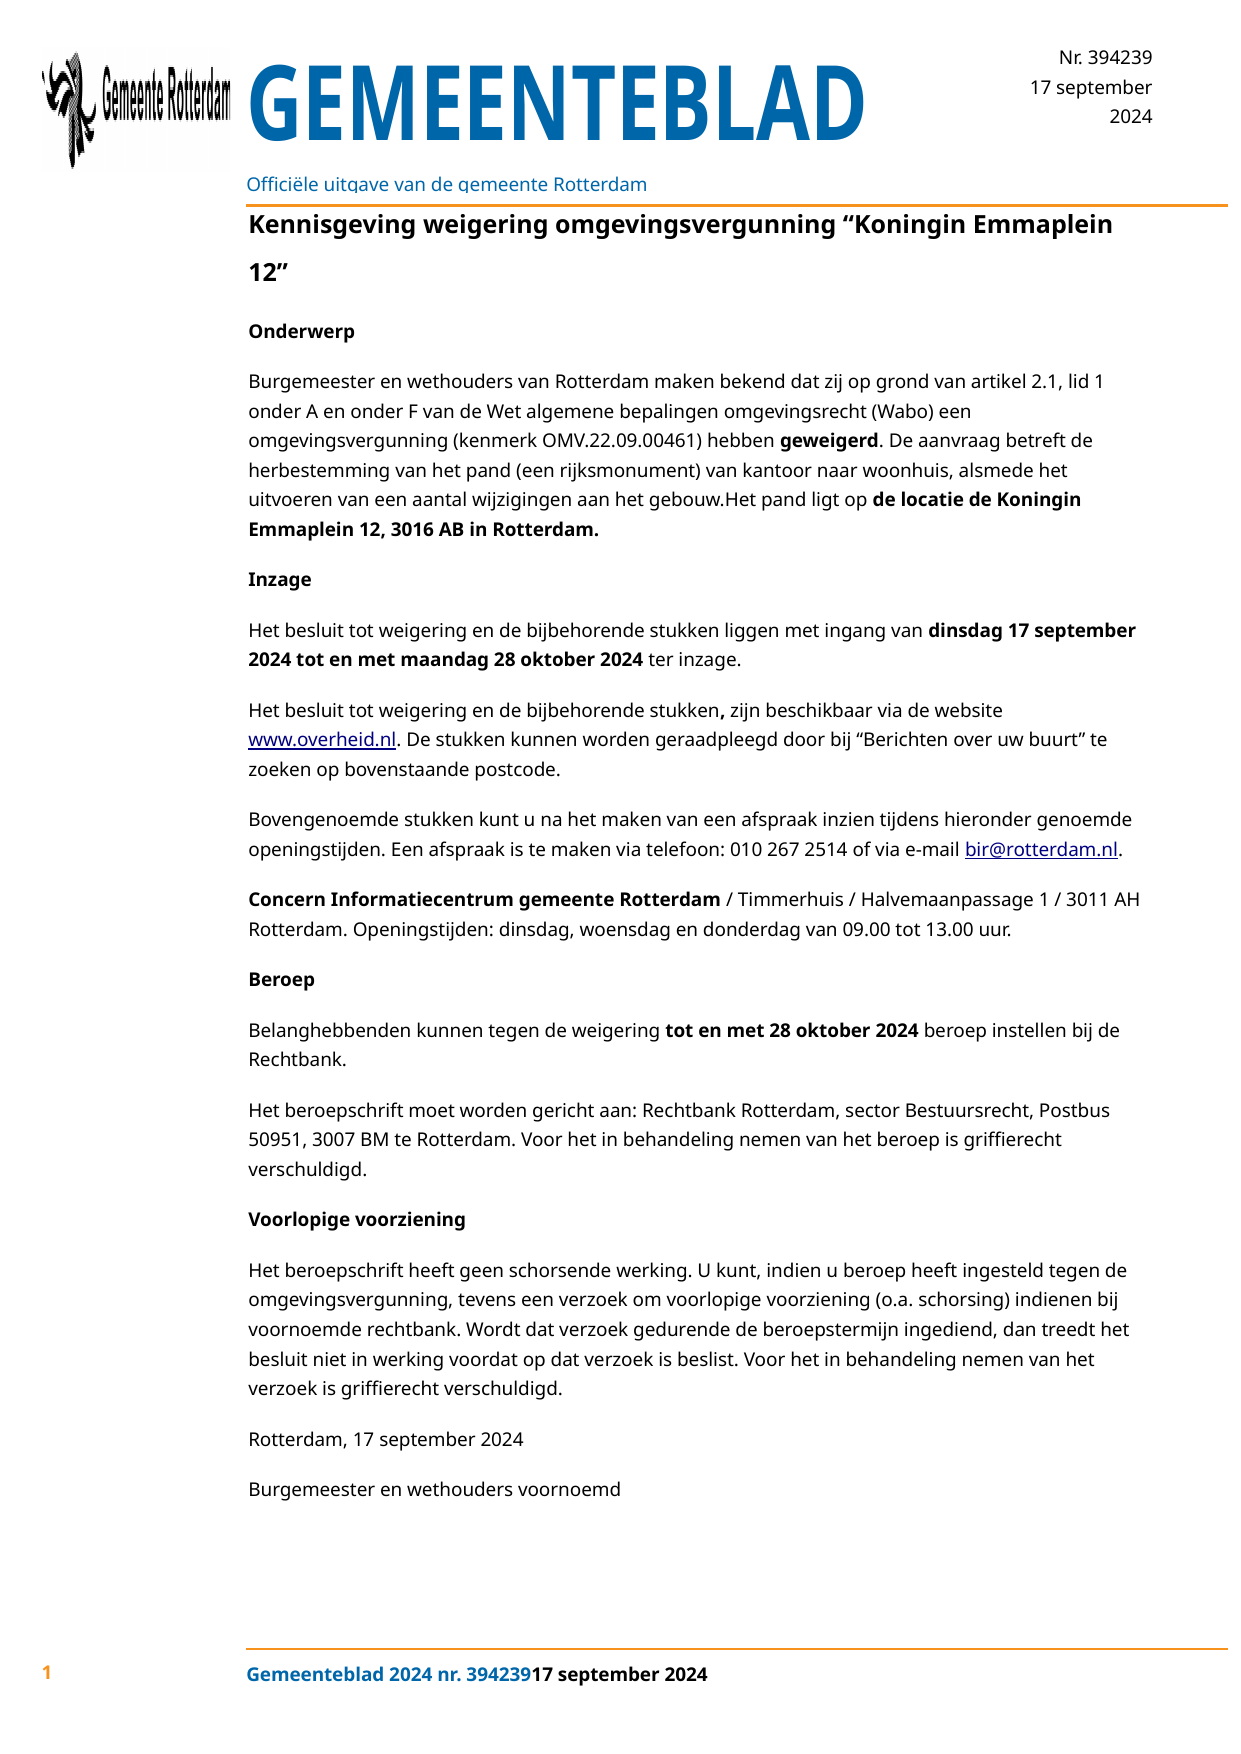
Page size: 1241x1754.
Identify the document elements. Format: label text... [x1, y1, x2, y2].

text Het besluit tot weigering en de bijbehorende stukken liggen met ingang van dinsdag 17 september 2024 tot en met maandag 28 oktober 2024 ter inzage. [248, 617, 1152, 672]
text Voorlopige voorziening [248, 1207, 1152, 1232]
text Het besluit tot weigering en de bijbehorende stukken, zijn beschikbaar via de website www.overheid.nl. De stukken kunnen worden geraadpleegd door bij “Berichten over uw buurt” te zoeken op bovenstaande postcode. [248, 697, 1152, 782]
text Belanghebbenden kunnen tegen de weigering tot en met 28 oktober 2024 beroep instellen bij de Rechtbank. [248, 1017, 1152, 1072]
picture [41, 47, 231, 172]
text Beroep [248, 967, 1152, 992]
text Kennisgeving weigering omgevingsvergunning “Koningin Emmaplein 12” [248, 207, 1152, 288]
text Concern Informatiecentrum gemeente Rotterdam / Timmerhuis / Halvemaanpassage 1 / 3011 AH Rotterdam. Openingstijden: dinsdag, woensdag en donderdag van 09.00 tot 13.00 uur. [248, 887, 1152, 942]
text Inzage [248, 567, 1152, 592]
text Bovengenoemde stukken kunt u na het maken van een afspraak inzien tijdens hieronder genoemde openingstijden. Een afspraak is te maken via telefoon: 010 267 2514 of via e-mail bir@rotterdam.nl. [248, 807, 1152, 862]
text Onderwerp [248, 318, 1152, 344]
text Het beroepschrift moet worden gericht aan: Rechtbank Rotterdam, sector Bestuursrecht, Postbus 50951, 3007 BM te Rotterdam. Voor het in behandeling nemen van het beroep is griffierecht verschuldigd. [248, 1097, 1152, 1182]
text Burgemeester en wethouders van Rotterdam maken bekend dat zij op grond van artikel 2.1, lid 1 onder A en onder F van de Wet algemene bepalingen omgevingsrecht (Wabo) een omgevingsvergunning (kenmerk OMV.22.09.00461) hebben geweigerd. De aanvraag betreft de herbestemming van het pand (een rijksmonument) van kantoor naar woonhuis, alsmede het uitvoeren van een aantal wijzigingen aan het gebouw.Het pand ligt op de locatie de Koningin Emmaplein 12, 3016 AB in Rotterdam. [248, 368, 1152, 542]
text Rotterdam, 17 september 2024 [248, 1426, 1152, 1452]
text Burgemeester en wethouders voornoemd [248, 1476, 1152, 1502]
text Het beroepschrift heeft geen schorsende werking. U kunt, indien u beroep heeft ingesteld tegen de omgevingsvergunning, tevens een verzoek om voorlopige voorziening (o.a. schorsing) indienen bij voornoemde rechtbank. Wordt dat verzoek gedurende de beroepstermijn ingediend, dan treedt het besluit niet in werking voordat op dat verzoek is beslist. Voor het in behandeling nemen van het verzoek is griffierecht verschuldigd. [248, 1257, 1152, 1401]
